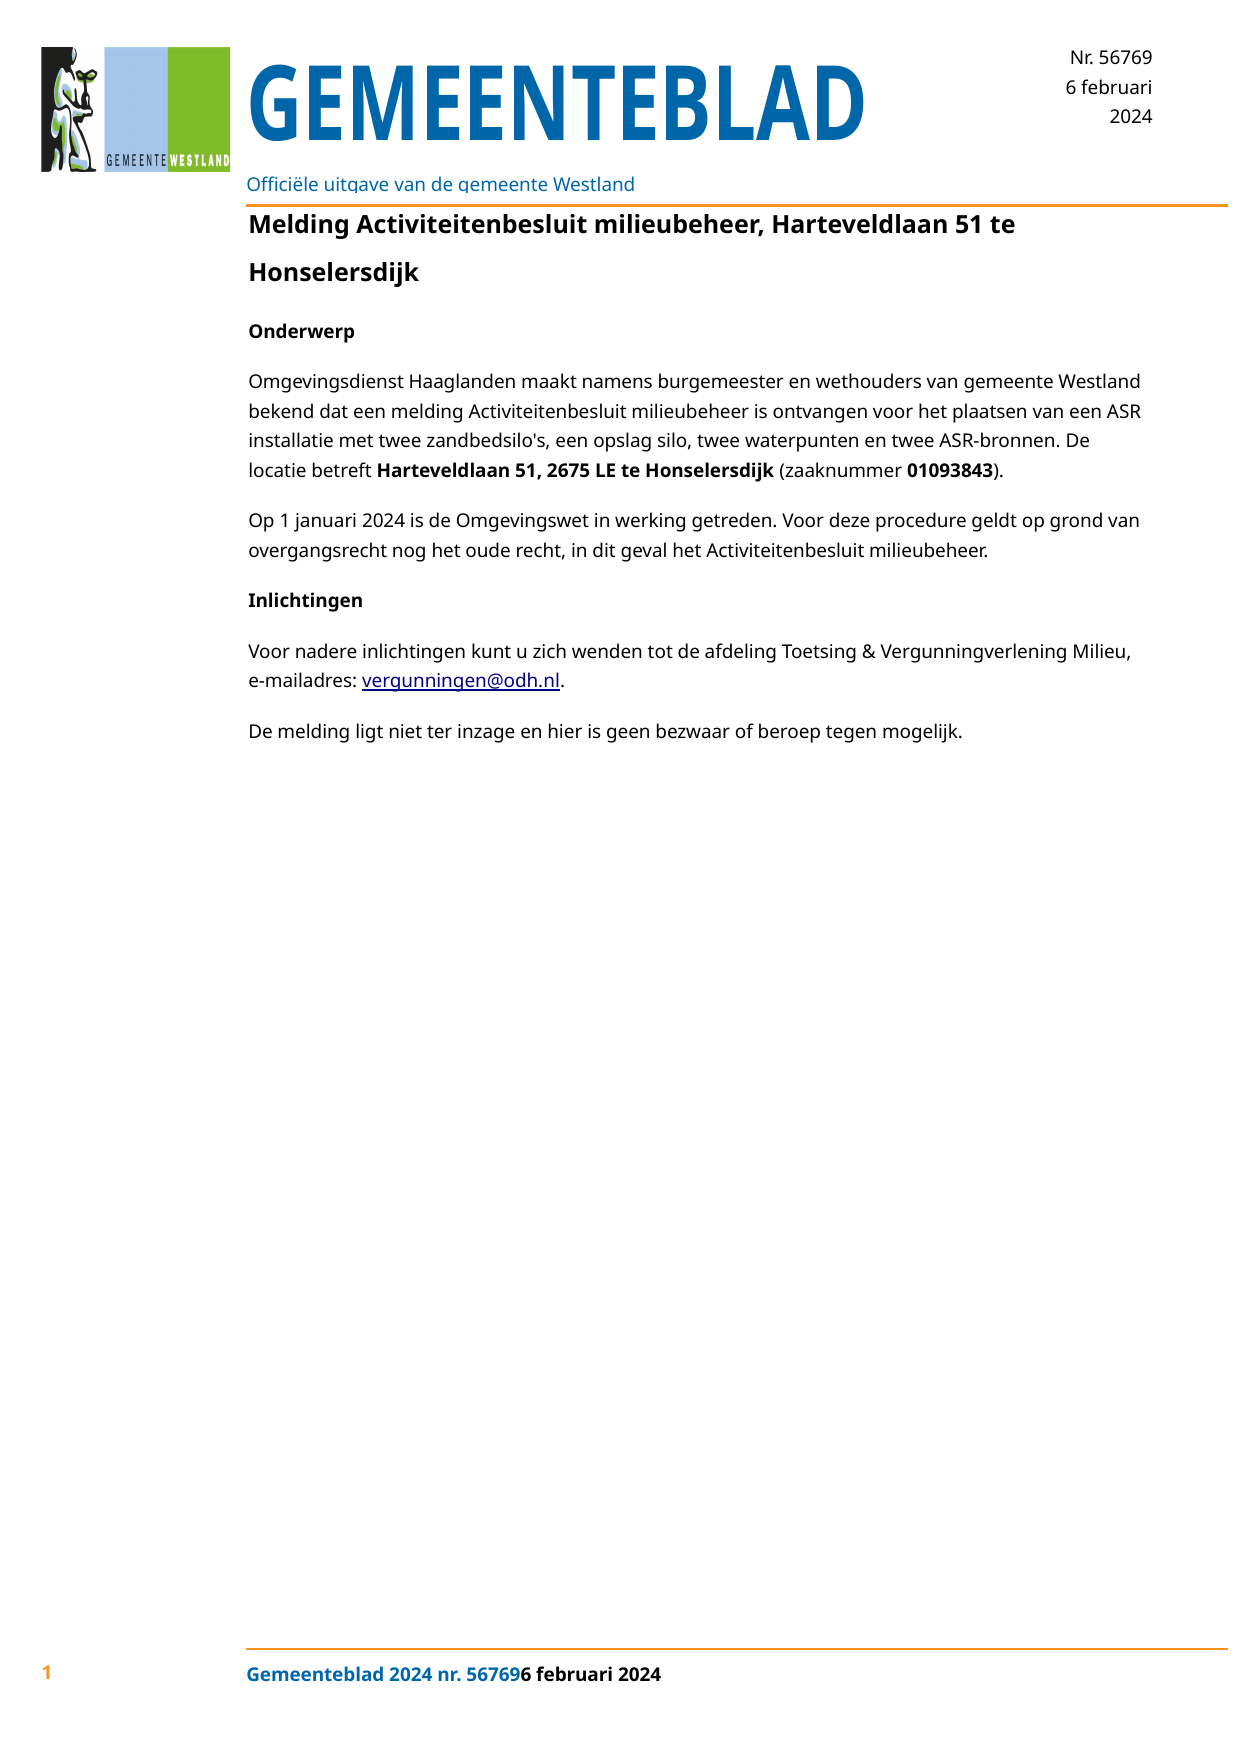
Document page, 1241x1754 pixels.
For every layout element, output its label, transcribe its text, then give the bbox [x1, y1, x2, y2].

text Onderwerp [248, 318, 1152, 344]
text Inlichtingen [248, 587, 1152, 613]
text Omgevingsdienst Haaglanden maakt namens burgemeester en wethouders van gemeente Westland bekend dat een melding Activiteitenbesluit milieubeheer is ontvangen voor het plaatsen van een ASR installatie met twee zandbedsilo's, een opslag silo, twee waterpunten en twee ASR-bronnen. De locatie betreft Harteveldlaan 51, 2675 LE te Honselersdijk (zaaknummer 01093843). [248, 368, 1152, 483]
text Melding Activiteitenbesluit milieubeheer, Harteveldlaan 51 te Honselersdijk [248, 207, 1152, 288]
picture [41, 47, 231, 172]
text De melding ligt niet ter inzage en hier is geen bezwaar of beroep tegen mogelijk. [248, 718, 1152, 744]
text Op 1 januari 2024 is de Omgevingswet in werking getreden. Voor deze procedure geldt op grond van overgangsrecht nog het oude recht, in dit geval het Activiteitenbesluit milieubeheer. [248, 507, 1152, 563]
text Voor nadere inlichtingen kunt u zich wenden tot de afdeling Toetsing & Vergunningverlening Milieu, e-mailadres: vergunningen@odh.nl. [248, 638, 1152, 693]
